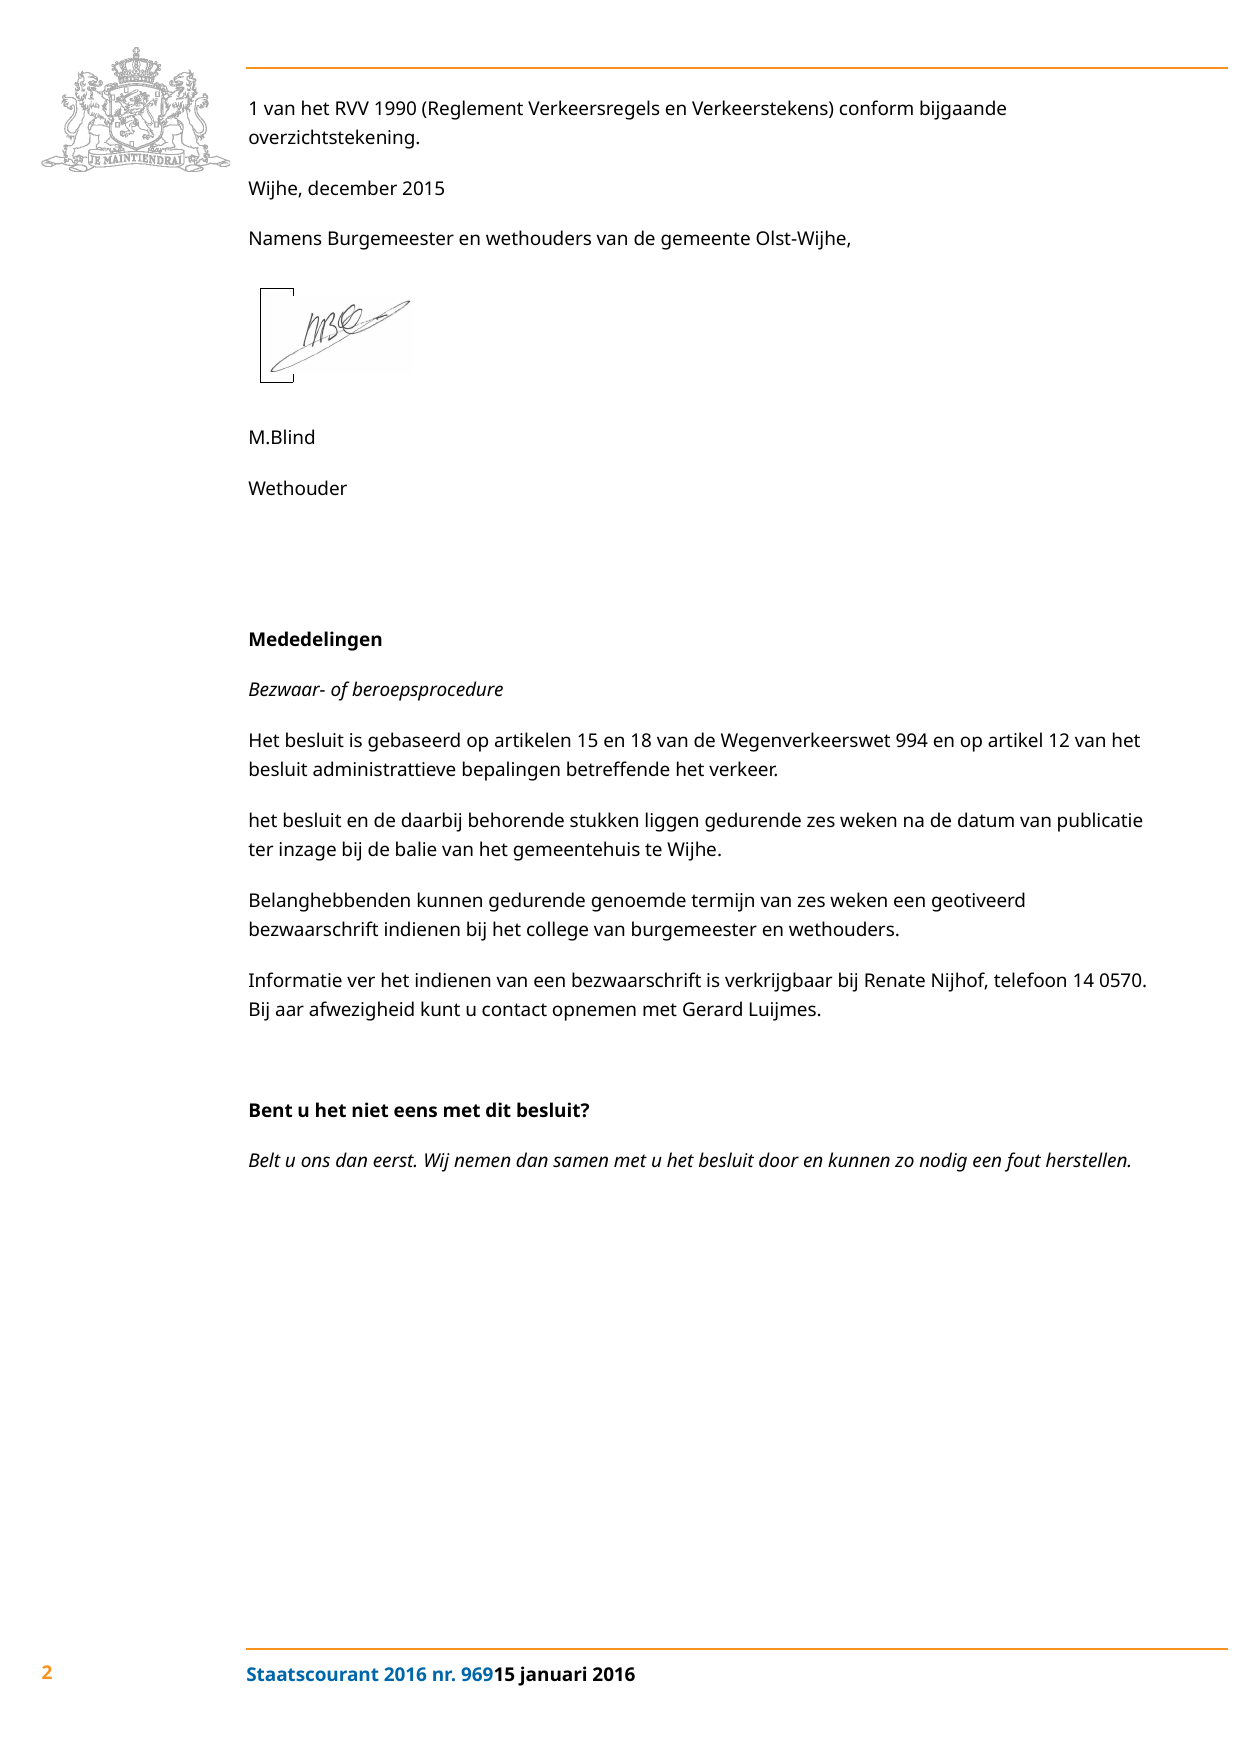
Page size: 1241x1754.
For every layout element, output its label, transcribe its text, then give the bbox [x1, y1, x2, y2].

text Informatie ver het indienen van een bezwaarschrift is verkrijgbaar bij Renate Nijhof, telefoon 14 0570. Bij aar afwezigheid kunt u contact opnemen met Gerard Luijmes. [248, 967, 1152, 1022]
text Bezwaar- of beroepsprocedure [248, 676, 1152, 702]
text 1 van het RVV 1990 (Reglement Verkeersregels en Verkeerstekens) conform bijgaande overzichtstekening. [248, 95, 1152, 150]
text Mededelingen [248, 626, 1152, 652]
picture [41, 47, 231, 172]
text Belt u ons dan eerst. Wij nemen dan samen met u het besluit door en kunnen zo nodig een fout herstellen. [248, 1148, 1152, 1173]
picture [268, 296, 412, 374]
text het besluit en de daarbij behorende stukken liggen gedurende zes weken na de datum van publicatie ter inzage bij de balie van het gemeentehuis te Wijhe. [248, 807, 1152, 862]
text Het besluit is gebaseerd op artikelen 15 en 18 van de Wegenverkeerswet 994 en op artikel 12 van het besluit administrattieve bepalingen betreffende het verkeer. [248, 727, 1152, 782]
text Wijhe, december 2015 [248, 175, 1152, 201]
text Wethouder [248, 475, 1152, 501]
text Belanghebbenden kunnen gedurende genoemde termijn van zes weken een geotiveerd bezwaarschrift indienen bij het college van burgemeester en wethouders. [248, 887, 1152, 942]
text Namens Burgemeester en wethouders van de gemeente Olst-Wijhe, [248, 225, 1152, 251]
text M.Blind [248, 424, 1152, 450]
text Bent u het niet eens met dit besluit? [248, 1097, 1152, 1123]
